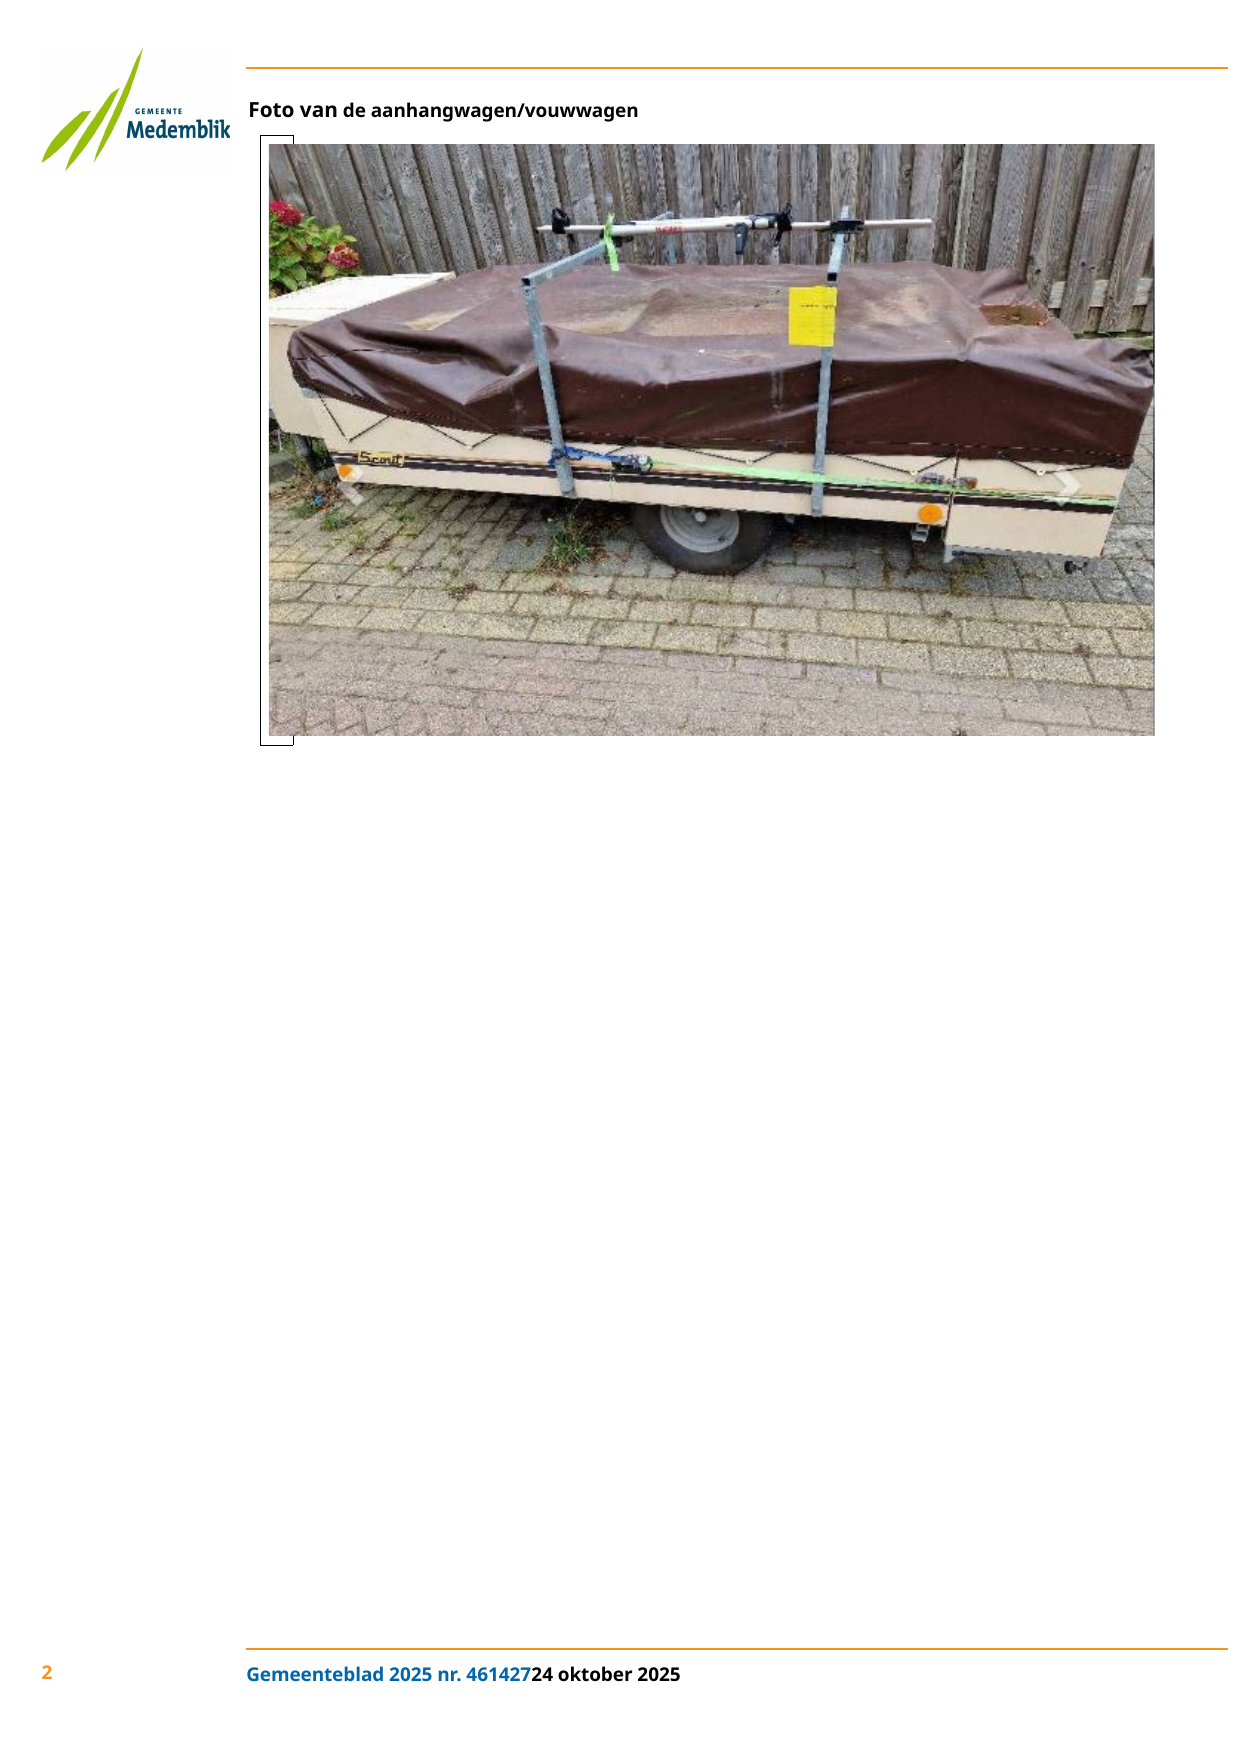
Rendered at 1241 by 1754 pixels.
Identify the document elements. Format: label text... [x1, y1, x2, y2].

picture [41, 47, 231, 172]
text Foto van de aanhangwagen/vouwwagen [248, 95, 1152, 123]
picture [268, 144, 1155, 736]
